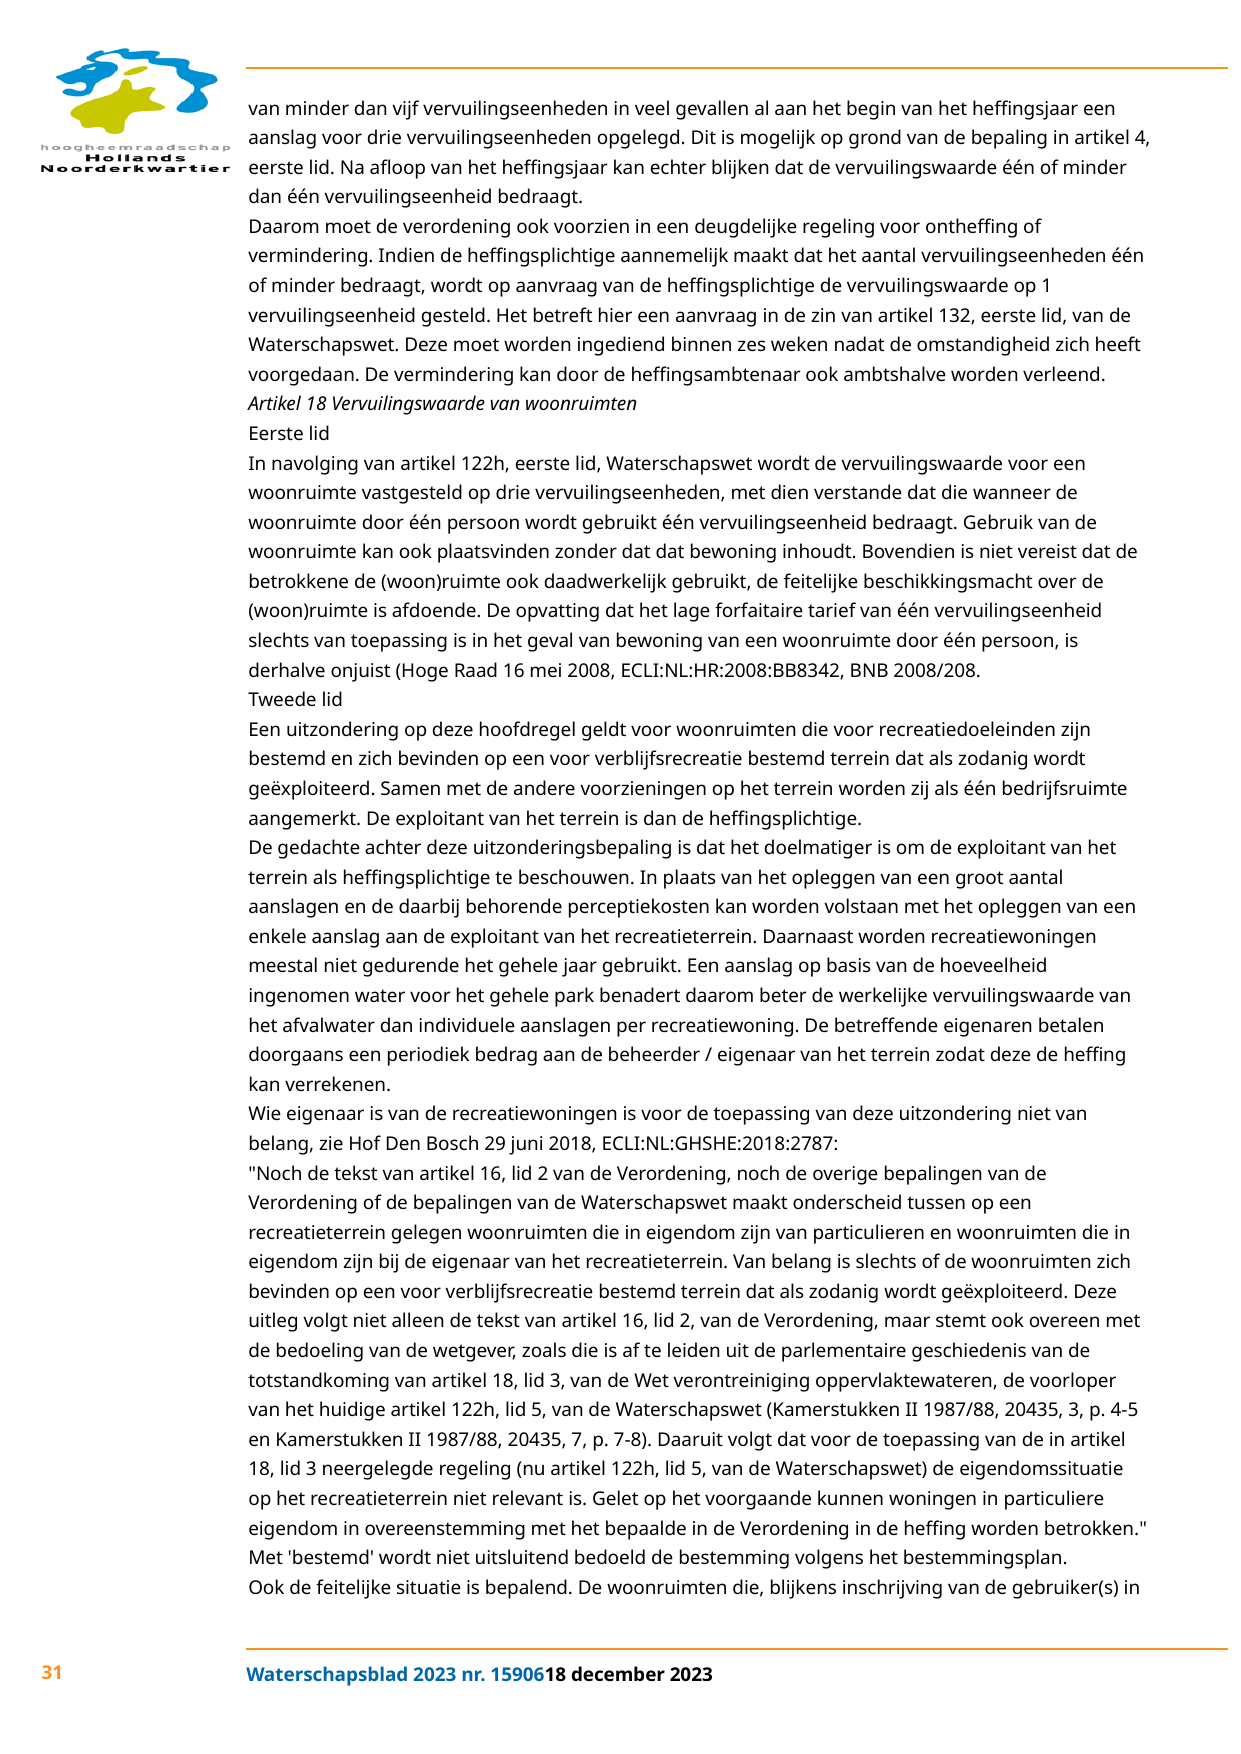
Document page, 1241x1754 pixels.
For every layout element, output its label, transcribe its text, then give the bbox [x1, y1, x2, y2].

text Artikel 18 Vervuilingswaarde van woonruimten [248, 391, 1152, 416]
text Met 'bestemd' wordt niet uitsluitend bedoeld de bestemming volgens het bestemmingsplan. [248, 1544, 1152, 1570]
text De gedachte achter deze uitzonderingsbepaling is dat het doelmatiger is om de exploitant van het terrein als heffingsplichtige te beschouwen. In plaats van het opleggen van een groot aantal aanslagen en de daarbij behorende perceptiekosten kan worden volstaan met het opleggen van een enkele aanslag aan de exploitant van het recreatieterrein. Daarnaast worden recreatiewoningen meestal niet gedurende het gehele jaar gebruikt. Een aanslag op basis van de hoeveelheid ingenomen water voor het gehele park benadert daarom beter de werkelijke vervuilingswaarde van het afvalwater dan individuele aanslagen per recreatiewoning. De betreffende eigenaren betalen doorgaans een periodiek bedrag aan de beheerder / eigenaar van het terrein zodat deze de heffing kan verrekenen. [248, 834, 1152, 1097]
text van minder dan vijf vervuilingseenheden in veel gevallen al aan het begin van het heffingsjaar een aanslag voor drie vervuilingseenheden opgelegd. Dit is mogelijk op grond van de bepaling in artikel 4, eerste lid. Na afloop van het heffingsjaar kan echter blijken dat de vervuilingswaarde één of minder dan één vervuilingseenheid bedraagt. [248, 95, 1152, 209]
text Tweede lid [248, 686, 1152, 712]
text Wie eigenaar is van de recreatiewoningen is voor de toepassing van deze uitzondering niet van belang, zie Hof Den Bosch 29 juni 2018, ECLI:NL:GHSHE:2018:2787: [248, 1101, 1152, 1156]
text Een uitzondering op deze hoofdregel geldt voor woonruimten die voor recreatiedoeleinden zijn bestemd en zich bevinden op een voor verblijfsrecreatie bestemd terrein dat als zodanig wordt geëxploiteerd. Samen met de andere voorzieningen op het terrein worden zij als één bedrijfsruimte aangemerkt. De exploitant van het terrein is dan de heffingsplichtige. [248, 716, 1152, 831]
text "Noch de tekst van artikel 16, lid 2 van de Verordening, noch de overige bepalingen van de Verordening of de bepalingen van de Waterschapswet maakt onderscheid tussen op een recreatieterrein gelegen woonruimten die in eigendom zijn van particulieren en woonruimten die in eigendom zijn bij de eigenaar van het recreatieterrein. Van belang is slechts of de woonruimten zich bevinden op een voor verblijfsrecreatie bestemd terrein dat als zodanig wordt geëxploiteerd. Deze uitleg volgt niet alleen de tekst van artikel 16, lid 2, van de Verordening, maar stemt ook overeen met de bedoeling van de wetgever, zoals die is af te leiden uit de parlementaire geschiedenis van de totstandkoming van artikel 18, lid 3, van de Wet verontreiniging oppervlaktewateren, de voorloper van het huidige artikel 122h, lid 5, van de Waterschapswet (Kamerstukken II 1987/88, 20435, 3, p. 4-5 en Kamerstukken II 1987/88, 20435, 7, p. 7-8). Daaruit volgt dat voor de toepassing van de in artikel 18, lid 3 neergelegde regeling (nu artikel 122h, lid 5, van de Waterschapswet) de eigendomssituatie op het recreatieterrein niet relevant is. Gelet op het voorgaande kunnen woningen in particuliere eigendom in overeenstemming met het bepaalde in de Verordening in de heffing worden betrokken." [248, 1160, 1152, 1541]
text Ook de feitelijke situatie is bepalend. De woonruimten die, blijkens inschrijving van de gebruiker(s) in [248, 1574, 1152, 1600]
picture [41, 47, 231, 172]
text In navolging van artikel 122h, eerste lid, Waterschapswet wordt de vervuilingswaarde voor een woonruimte vastgesteld op drie vervuilingseenheden, met dien verstande dat die wanneer de woonruimte door één persoon wordt gebruikt één vervuilingseenheid bedraagt. Gebruik van de woonruimte kan ook plaatsvinden zonder dat dat bewoning inhoudt. Bovendien is niet vereist dat de betrokkene de (woon)ruimte ook daadwerkelijk gebruikt, de feitelijke beschikkingsmacht over de (woon)ruimte is afdoende. De opvatting dat het lage forfaitaire tarief van één vervuilingseenheid slechts van toepassing is in het geval van bewoning van een woonruimte door één persoon, is derhalve onjuist (Hoge Raad 16 mei 2008, ECLI:NL:HR:2008:BB8342, BNB 2008/208. [248, 450, 1152, 683]
text Daarom moet de verordening ook voorzien in een deugdelijke regeling voor ontheffing of vermindering. Indien de heffingsplichtige aannemelijk maakt dat het aantal vervuilingseenheden één of minder bedraagt, wordt op aanvraag van de heffingsplichtige de vervuilingswaarde op 1 vervuilingseenheid gesteld. Het betreft hier een aanvraag in de zin van artikel 132, eerste lid, van de Waterschapswet. Deze moet worden ingediend binnen zes weken nadat de omstandigheid zich heeft voorgedaan. De vermindering kan door de heffingsambtenaar ook ambtshalve worden verleend. [248, 213, 1152, 387]
text Eerste lid [248, 420, 1152, 446]
